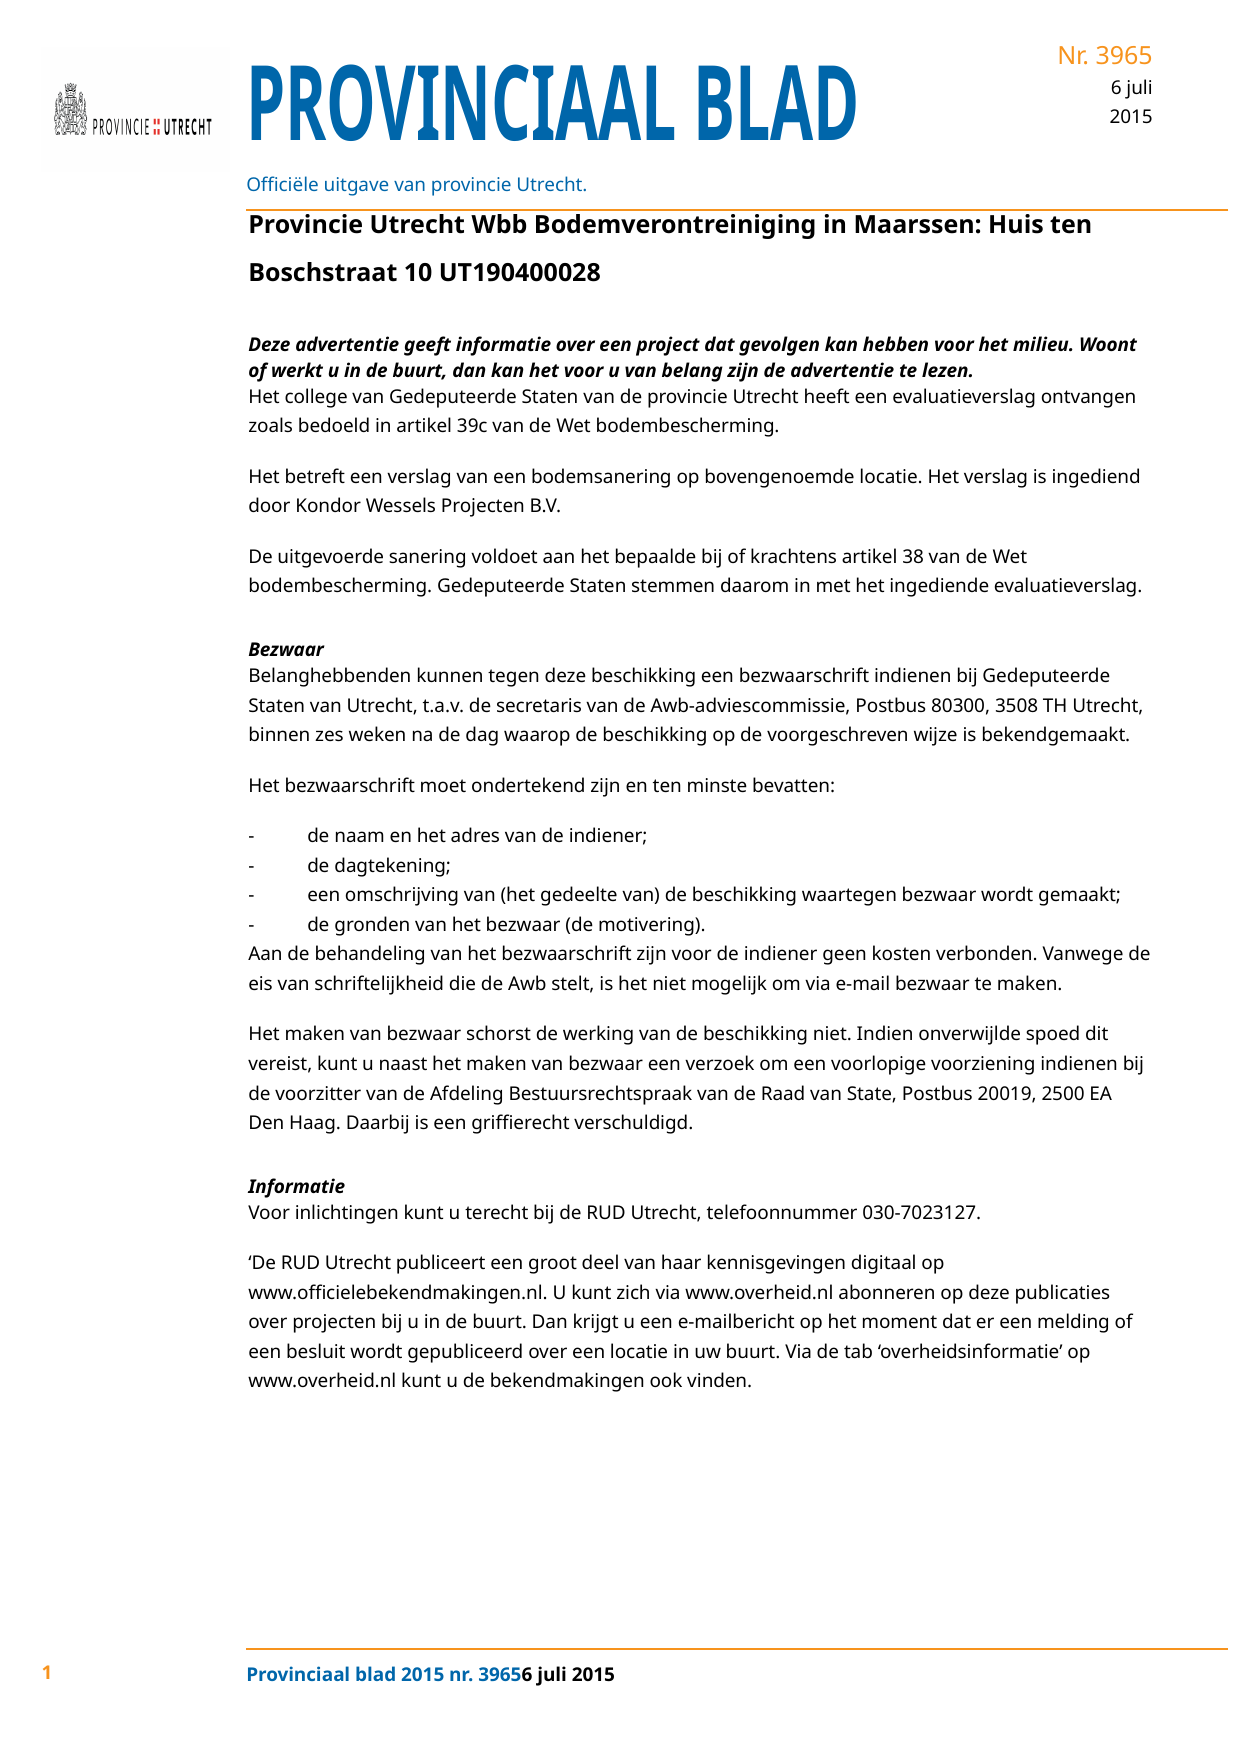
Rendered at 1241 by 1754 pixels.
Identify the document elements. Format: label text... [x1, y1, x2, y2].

text Het maken van bezwaar schorst de werking van de beschikking niet. Indien onverwijlde spoed dit vereist, kunt u naast het maken van bezwaar een verzoek om een voorlopige voorziening indienen bij de voorzitter van de Afdeling Bestuursrechtspraak van de Raad van State, Postbus 20019, 2500 EA Den Haag. Daarbij is een griffierecht verschuldigd. [248, 1021, 1152, 1135]
text ‘De RUD Utrecht publiceert een groot deel van haar kennisgevingen digitaal op www.officielebekendmakingen.nl. U kunt zich via www.overheid.nl abonneren op deze publicaties over projecten bij u in de buurt. Dan krijgt u een e-mailbericht op het moment dat er een melding of een besluit wordt gepubliceerd over een locatie in uw buurt. Via de tab ‘overheidsinformatie’ op www.overheid.nl kunt u de bekendmakingen ook vinden. [248, 1249, 1152, 1393]
text Informatie [248, 1173, 1152, 1199]
text Het bezwaarschrift moet ondertekend zijn en ten minste bevatten: [248, 772, 1152, 797]
text Aan de behandeling van het bezwaarschrift zijn voor de indiener geen kosten verbonden. Vanwege de eis van schriftelijkheid die de Awb stelt, is het niet mogelijk om via e-mail bezwaar te maken. [248, 941, 1152, 996]
list een omschrijving van (het gedeelte van) de beschikking waartegen bezwaar wordt gemaakt; [248, 881, 1152, 907]
picture [41, 47, 231, 172]
text De uitgevoerde sanering voldoet aan het bepaalde bij of krachtens artikel 38 van de Wet bodembescherming. Gedeputeerde Staten stemmen daarom in met het ingediende evaluatieverslag. [248, 543, 1152, 598]
text Het college van Gedeputeerde Staten van de provincie Utrecht heeft een evaluatieverslag ontvangen zoals bedoeld in artikel 39c van de Wet bodembescherming. [248, 383, 1152, 438]
text Provincie Utrecht Wbb Bodemverontreiniging in Maarssen: Huis ten Boschstraat 10 UT190400028 [248, 211, 1152, 288]
text Belanghebbenden kunnen tegen deze beschikking een bezwaarschrift indienen bij Gedeputeerde Staten van Utrecht, t.a.v. de secretaris van de Awb-adviescommissie, Postbus 80300, 3508 TH Utrecht, binnen zes weken na de dag waarop de beschikking op de voorgeschreven wijze is bekendgemaakt. [248, 662, 1152, 747]
list de naam en het adres van de indiener; [248, 822, 1152, 848]
list de dagtekening; [248, 852, 1152, 877]
text Deze advertentie geeft informatie over een project dat gevolgen kan hebben voor het milieu. Woont of werkt u in de buurt, dan kan het voor u van belang zijn de advertentie te lezen. [248, 331, 1152, 383]
text Het betreft een verslag van een bodemsanering op bovengenoemde locatie. Het verslag is ingediend door Kondor Wessels Projecten B.V. [248, 463, 1152, 518]
text Bezwaar [248, 636, 1152, 662]
list de gronden van het bezwaar (de motivering). [248, 911, 1152, 937]
text Voor inlichtingen kunt u terecht bij de RUD Utrecht, telefoonnummer 030-7023127. [248, 1199, 1152, 1225]
